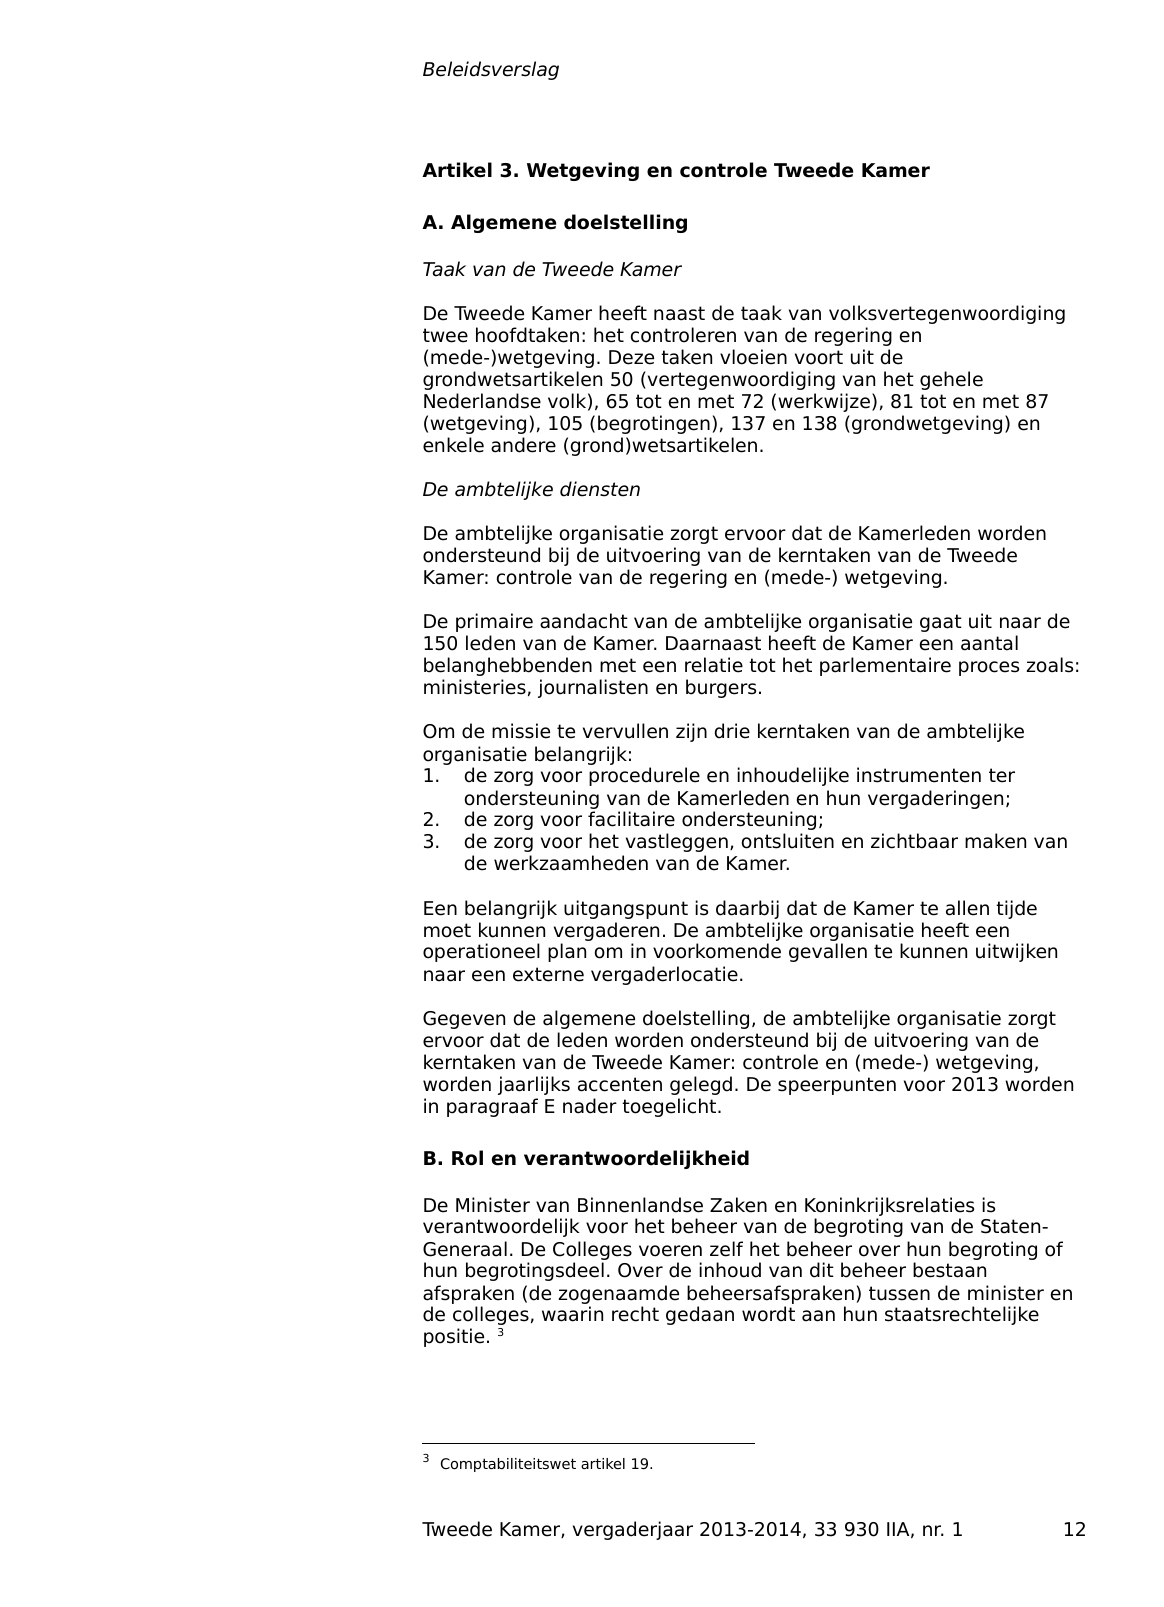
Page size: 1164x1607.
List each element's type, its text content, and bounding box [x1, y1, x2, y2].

text De Tweede Kamer heeft naast de taak van volksvertegenwoordiging twee hoofdtaken: het controleren van de regering en (mede-)wetgeving. Deze taken vloeien voort uit de grondwetsartikelen 50 (vertegenwoordiging van het gehele Nederlandse volk), 65 tot en met 72 (werkwijze), 81 tot en met 87 (wetgeving), 105 (begrotingen), 137 en 138 (grondwetgeving) en enkele andere (grond)wetsartikelen. [422, 303, 1087, 457]
text 2. de zorg voor facilitaire ondersteuning; [422, 809, 1087, 831]
text Een belangrijk uitgangspunt is daarbij dat de Kamer te allen tijde moet kunnen vergaderen. De ambtelijke organisatie heeft een operationeel plan om in voorkomende gevallen te kunnen uitwijken naar een externe vergaderlocatie. [422, 897, 1087, 985]
text Comptabiliteitswet artikel 19. [422, 1452, 1087, 1474]
text Gegeven de algemene doelstelling, de ambtelijke organisatie zorgt ervoor dat de leden worden ondersteund bij de uitvoering van de kerntaken van de Tweede Kamer: controle en (mede-) wetgeving, worden jaarlijks accenten gelegd. De speerpunten voor 2013 worden in paragraaf E nader toegelicht. [422, 1008, 1087, 1117]
text 3. de zorg voor het vastleggen, ontsluiten en zichtbaar maken van de werkzaamheden van de Kamer. [422, 831, 1087, 875]
text De ambtelijke organisatie zorgt ervoor dat de Kamerleden worden ondersteund bij de uitvoering van de kerntaken van de Tweede Kamer: controle van de regering en (mede-) wetgeving. [422, 523, 1087, 589]
subtitle A. Algemene doelstelling [422, 212, 1087, 234]
subtitle De ambtelijke diensten [422, 479, 1087, 501]
subtitle Artikel 3. Wetgeving en controle Tweede Kamer [422, 160, 1087, 182]
subtitle Taak van de Tweede Kamer [422, 259, 1087, 281]
subtitle B. Rol en verantwoordelijkheid [422, 1147, 1087, 1169]
text De Minister van Binnenlandse Zaken en Koninkrijksrelaties is verantwoordelijk voor het beheer van de begroting van de Staten-Generaal. De Colleges voeren zelf het beheer over hun begroting of hun begrotingsdeel. Over de inhoud van dit beheer bestaan afspraken (de zogenaamde beheersafspraken) tussen de minister en de colleges, waarin recht gedaan wordt aan hun staatsrechtelijke positie. [422, 1194, 1087, 1348]
text 1. de zorg voor procedurele en inhoudelijke instrumenten ter ondersteuning van de Kamerleden en hun vergaderingen; [422, 765, 1087, 809]
text Om de missie te vervullen zijn drie kerntaken van de ambtelijke organisatie belangrijk: [422, 721, 1087, 765]
text De primaire aandacht van de ambtelijke organisatie gaat uit naar de 150 leden van de Kamer. Daarnaast heeft de Kamer een aantal belanghebbenden met een relatie tot het parlementaire proces zoals: ministeries, journalisten en burgers. [422, 611, 1087, 699]
